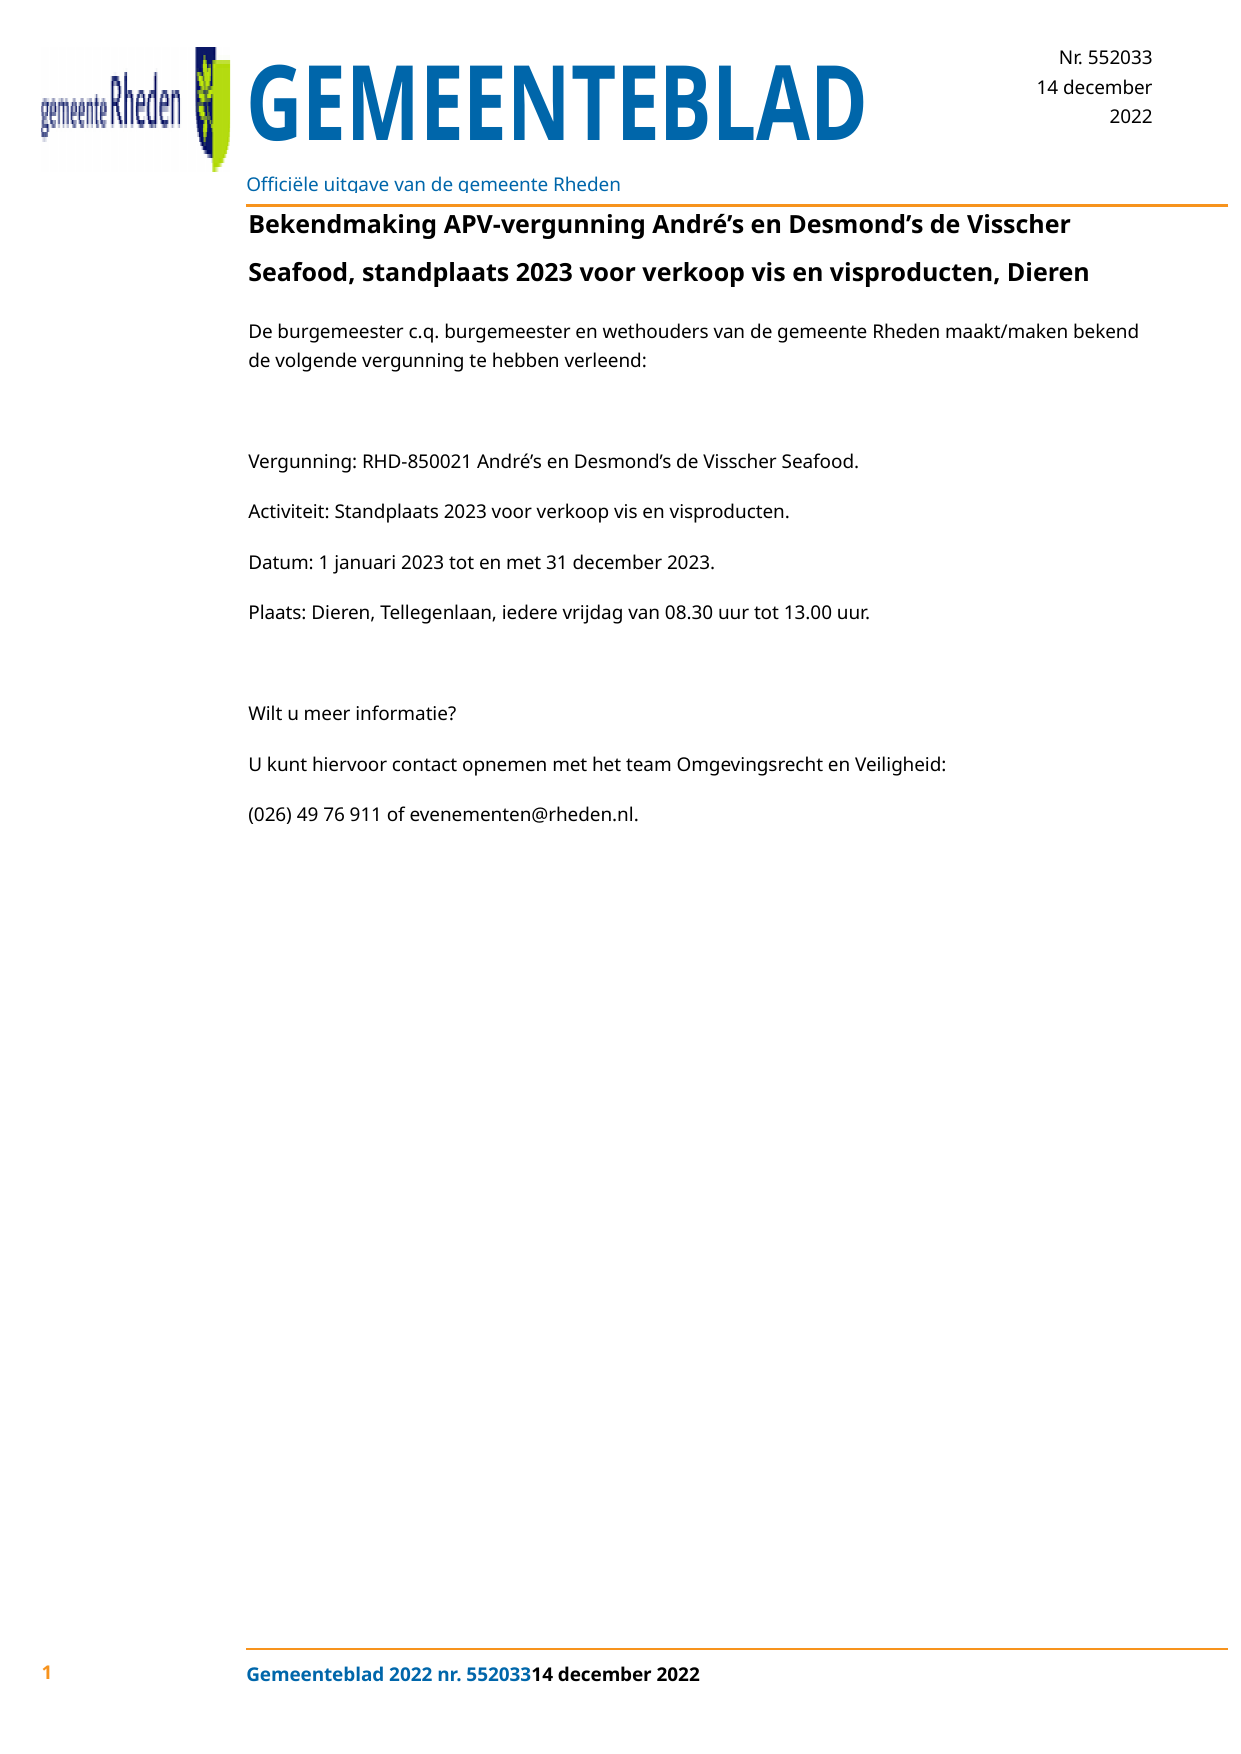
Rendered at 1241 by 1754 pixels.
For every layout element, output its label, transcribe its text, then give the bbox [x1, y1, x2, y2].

text De burgemeester c.q. burgemeester en wethouders van de gemeente Rheden maakt/maken bekend de volgende vergunning te hebben verleend: [248, 318, 1152, 373]
text U kunt hiervoor contact opnemen met het team Omgevingsrecht en Veiligheid: [248, 751, 1152, 777]
text Vergunning: RHD-850021 André’s en Desmond’s de Visscher Seafood. [248, 448, 1152, 474]
text Datum: 1 januari 2023 tot en met 31 december 2023. [248, 549, 1152, 575]
text Activiteit: Standplaats 2023 voor verkoop vis en visproducten. [248, 499, 1152, 524]
text Plaats: Dieren, Tellegenlaan, iedere vrijdag van 08.30 uur tot 13.00 uur. [248, 599, 1152, 625]
text Wilt u meer informatie? [248, 700, 1152, 726]
text (026) 49 76 911 of evenementen@rheden.nl. [248, 801, 1152, 827]
picture [41, 47, 231, 172]
text Bekendmaking APV-vergunning André’s en Desmond’s de Visscher Seafood, standplaats 2023 voor verkoop vis en visproducten, Dieren [248, 207, 1152, 288]
